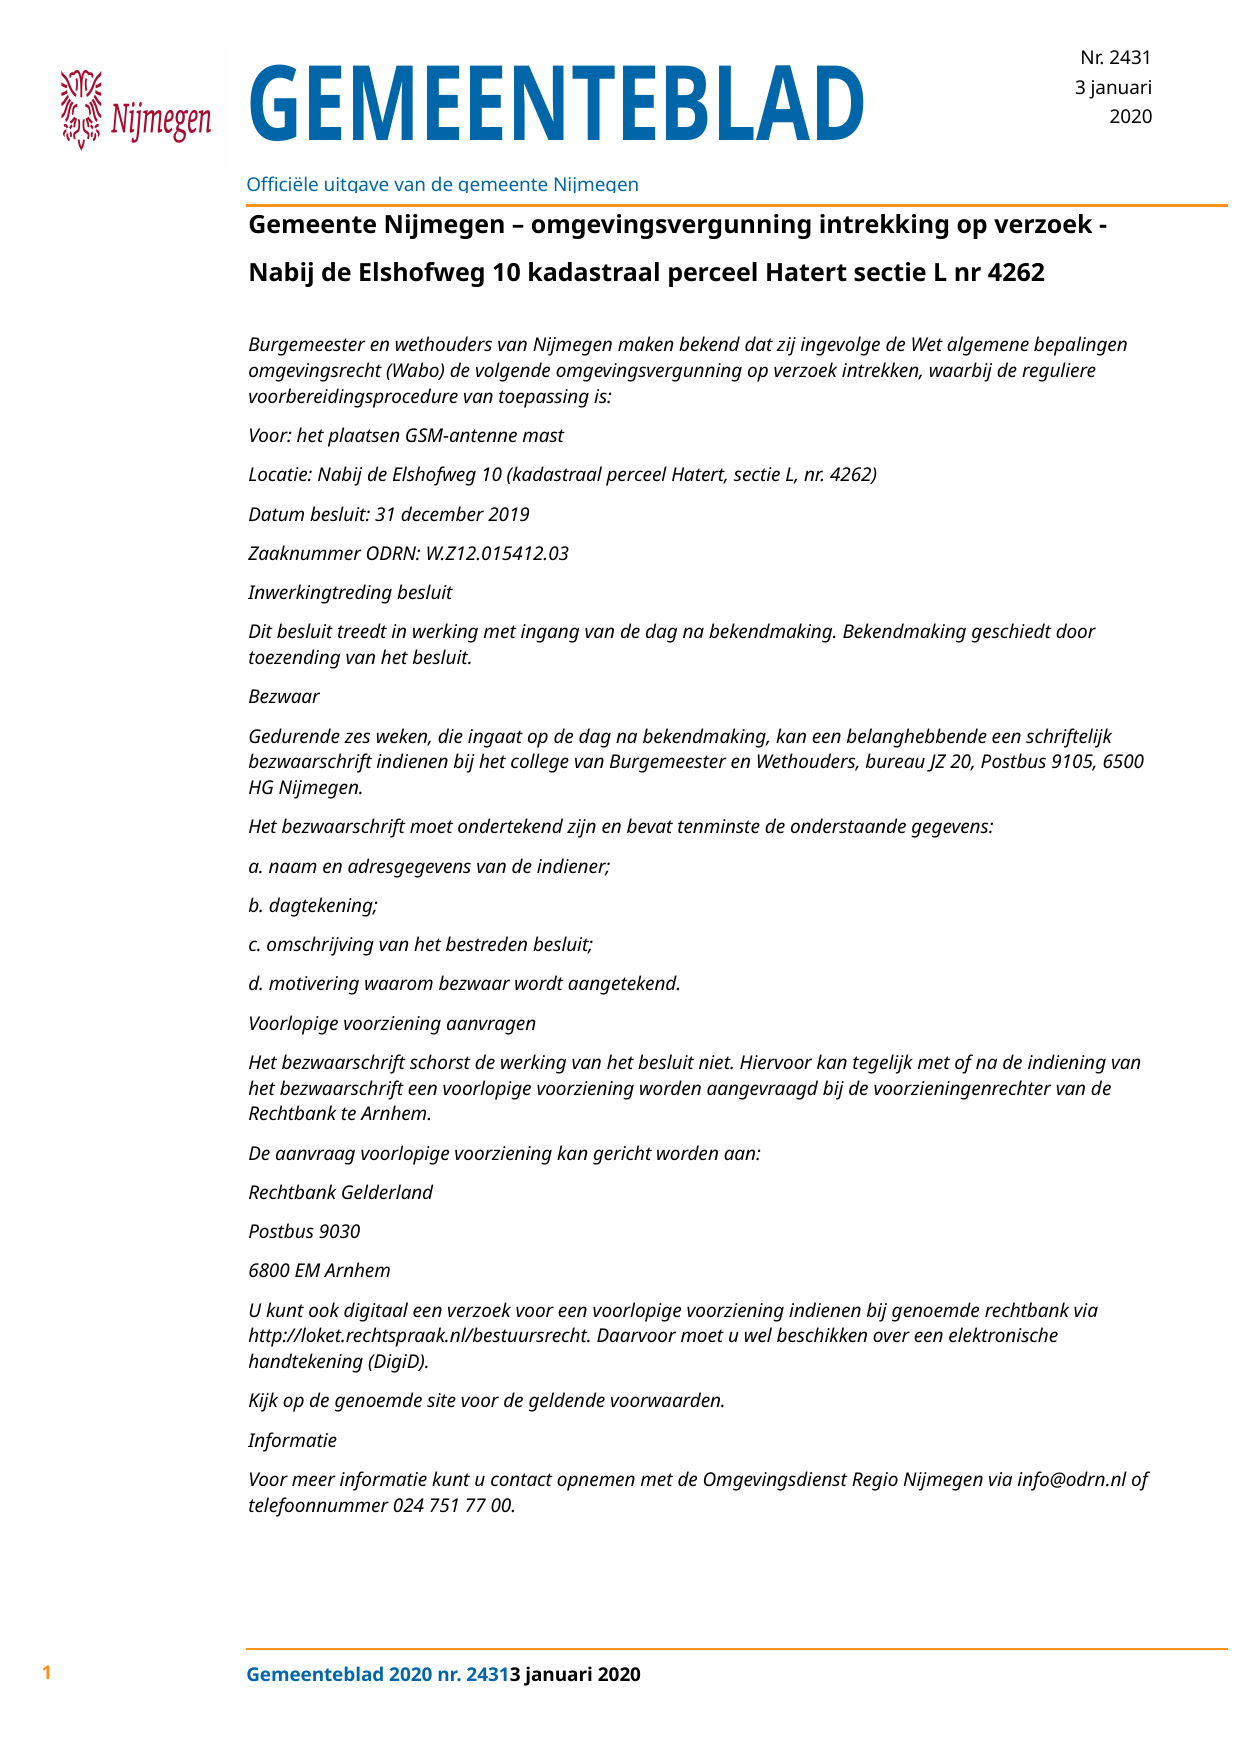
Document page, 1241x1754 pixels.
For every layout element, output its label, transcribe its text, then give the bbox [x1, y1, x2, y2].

text d. motivering waarom bezwaar wordt aangetekend. [248, 971, 1152, 996]
text Bezwaar [248, 683, 1152, 709]
text Zaaknummer ODRN: W.Z12.015412.03 [248, 540, 1152, 566]
text Voor meer informatie kunt u contact opnemen met de Omgevingsdienst Regio Nijmegen via info@odrn.nl of telefoonnummer 024 751 77 00. [248, 1466, 1152, 1518]
text Gedurende zes weken, die ingaat op de dag na bekendmaking, kan een belanghebbende een schriftelijk bezwaarschrift indienen bij het college van Burgemeester en Wethouders, bureau JZ 20, Postbus 9105, 6500 HG Nijmegen. [248, 723, 1152, 800]
text b. dagtekening; [248, 892, 1152, 918]
text Kijk op de genoemde site voor de geldende voorwaarden. [248, 1388, 1152, 1413]
text 6800 EM Arnhem [248, 1258, 1152, 1283]
text De aanvraag voorlopige voorziening kan gericht worden aan: [248, 1140, 1152, 1166]
text Dit besluit treedt in werking met ingang van de dag na bekendmaking. Bekendmaking geschiedt door toezending van het besluit. [248, 618, 1152, 670]
text Datum besluit: 31 december 2019 [248, 501, 1152, 526]
text Voor: het plaatsen GSM-antenne mast [248, 422, 1152, 448]
text Locatie: Nabij de Elshofweg 10 (kadastraal perceel Hatert, sectie L, nr. 4262) [248, 461, 1152, 487]
picture [41, 47, 231, 172]
text U kunt ook digitaal een verzoek voor een voorlopige voorziening indienen bij genoemde rechtbank via http://loket.rechtspraak.nl/bestuursrecht. Daarvoor moet u wel beschikken over een elektronische handtekening (DigiD). [248, 1297, 1152, 1374]
text a. naam en adresgegevens van de indiener; [248, 853, 1152, 878]
text c. omschrijving van het bestreden besluit; [248, 931, 1152, 957]
text Voorlopige voorziening aanvragen [248, 1010, 1152, 1036]
text Gemeente Nijmegen – omgevingsvergunning intrekking op verzoek - Nabij de Elshofweg 10 kadastraal perceel Hatert sectie L nr 4262 [248, 207, 1152, 288]
text Informatie [248, 1427, 1152, 1453]
text Het bezwaarschrift moet ondertekend zijn en bevat tenminste de onderstaande gegevens: [248, 813, 1152, 839]
text Postbus 9030 [248, 1218, 1152, 1244]
text Het bezwaarschrift schorst de werking van het besluit niet. Hiervoor kan tegelijk met of na de indiening van het bezwaarschrift een voorlopige voorziening worden aangevraagd bij de voorzieningenrechter van de Rechtbank te Arnhem. [248, 1049, 1152, 1126]
text Inwerkingtreding besluit [248, 579, 1152, 605]
text Rechtbank Gelderland [248, 1179, 1152, 1205]
text Burgemeester en wethouders van Nijmegen maken bekend dat zij ingevolge de Wet algemene bepalingen omgevingsrecht (Wabo) de volgende omgevingsvergunning op verzoek intrekken, waarbij de reguliere voorbereidingsprocedure van toepassing is: [248, 331, 1152, 409]
